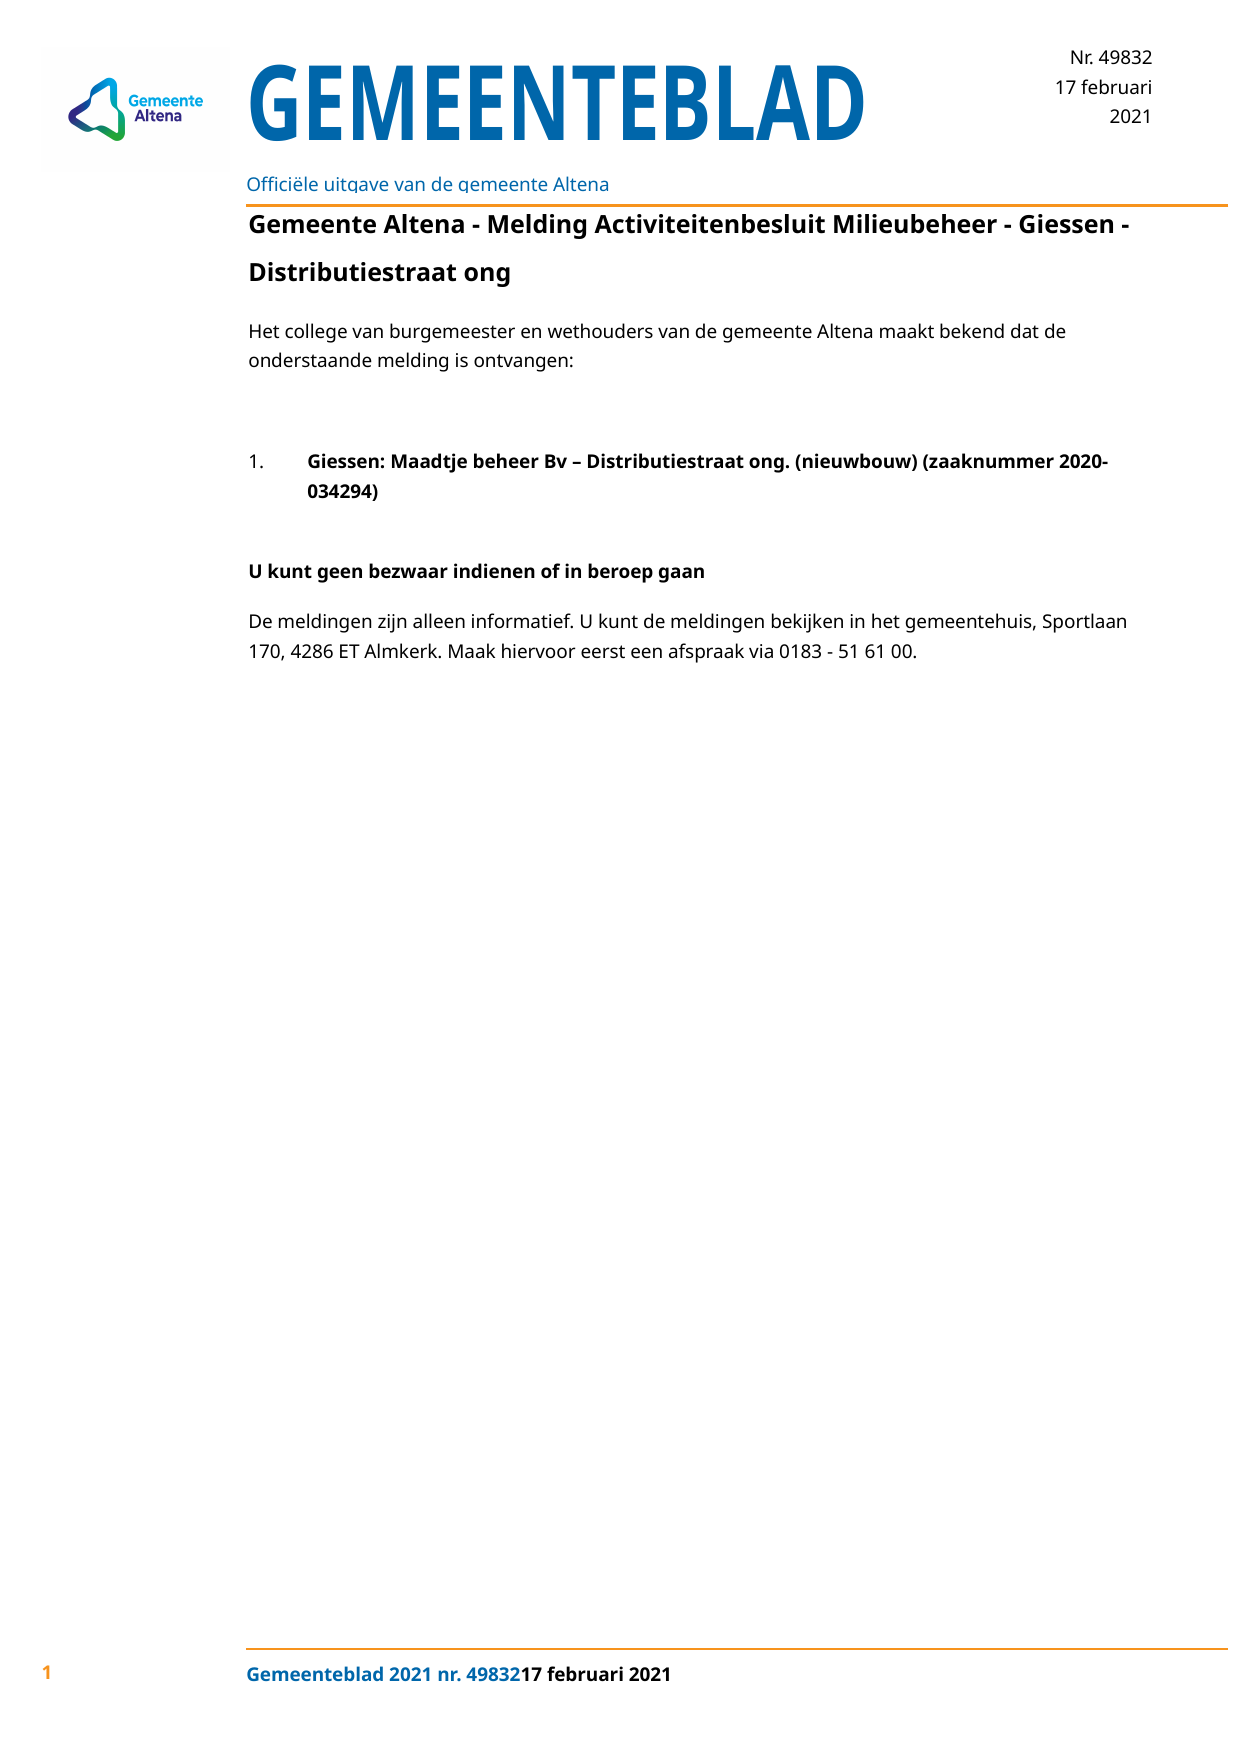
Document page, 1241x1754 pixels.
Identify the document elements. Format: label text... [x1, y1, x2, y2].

list Giessen: Maadtje beheer Bv – Distributiestraat ong. (nieuwbouw) (zaaknummer 2020-034294) [248, 448, 1152, 504]
text De meldingen zijn alleen informatief. U kunt de meldingen bekijken in het gemeentehuis, Sportlaan 170, 4286 ET Almkerk. Maak hiervoor eerst een afspraak via 0183 - 51 61 00. [248, 608, 1152, 664]
text U kunt geen bezwaar indienen of in beroep gaan [248, 558, 1152, 584]
text Gemeente Altena - Melding Activiteitenbesluit Milieubeheer - Giessen - Distributiestraat ong [248, 207, 1152, 288]
picture [41, 47, 231, 172]
text Het college van burgemeester en wethouders van de gemeente Altena maakt bekend dat de onderstaande melding is ontvangen: [248, 318, 1152, 373]
